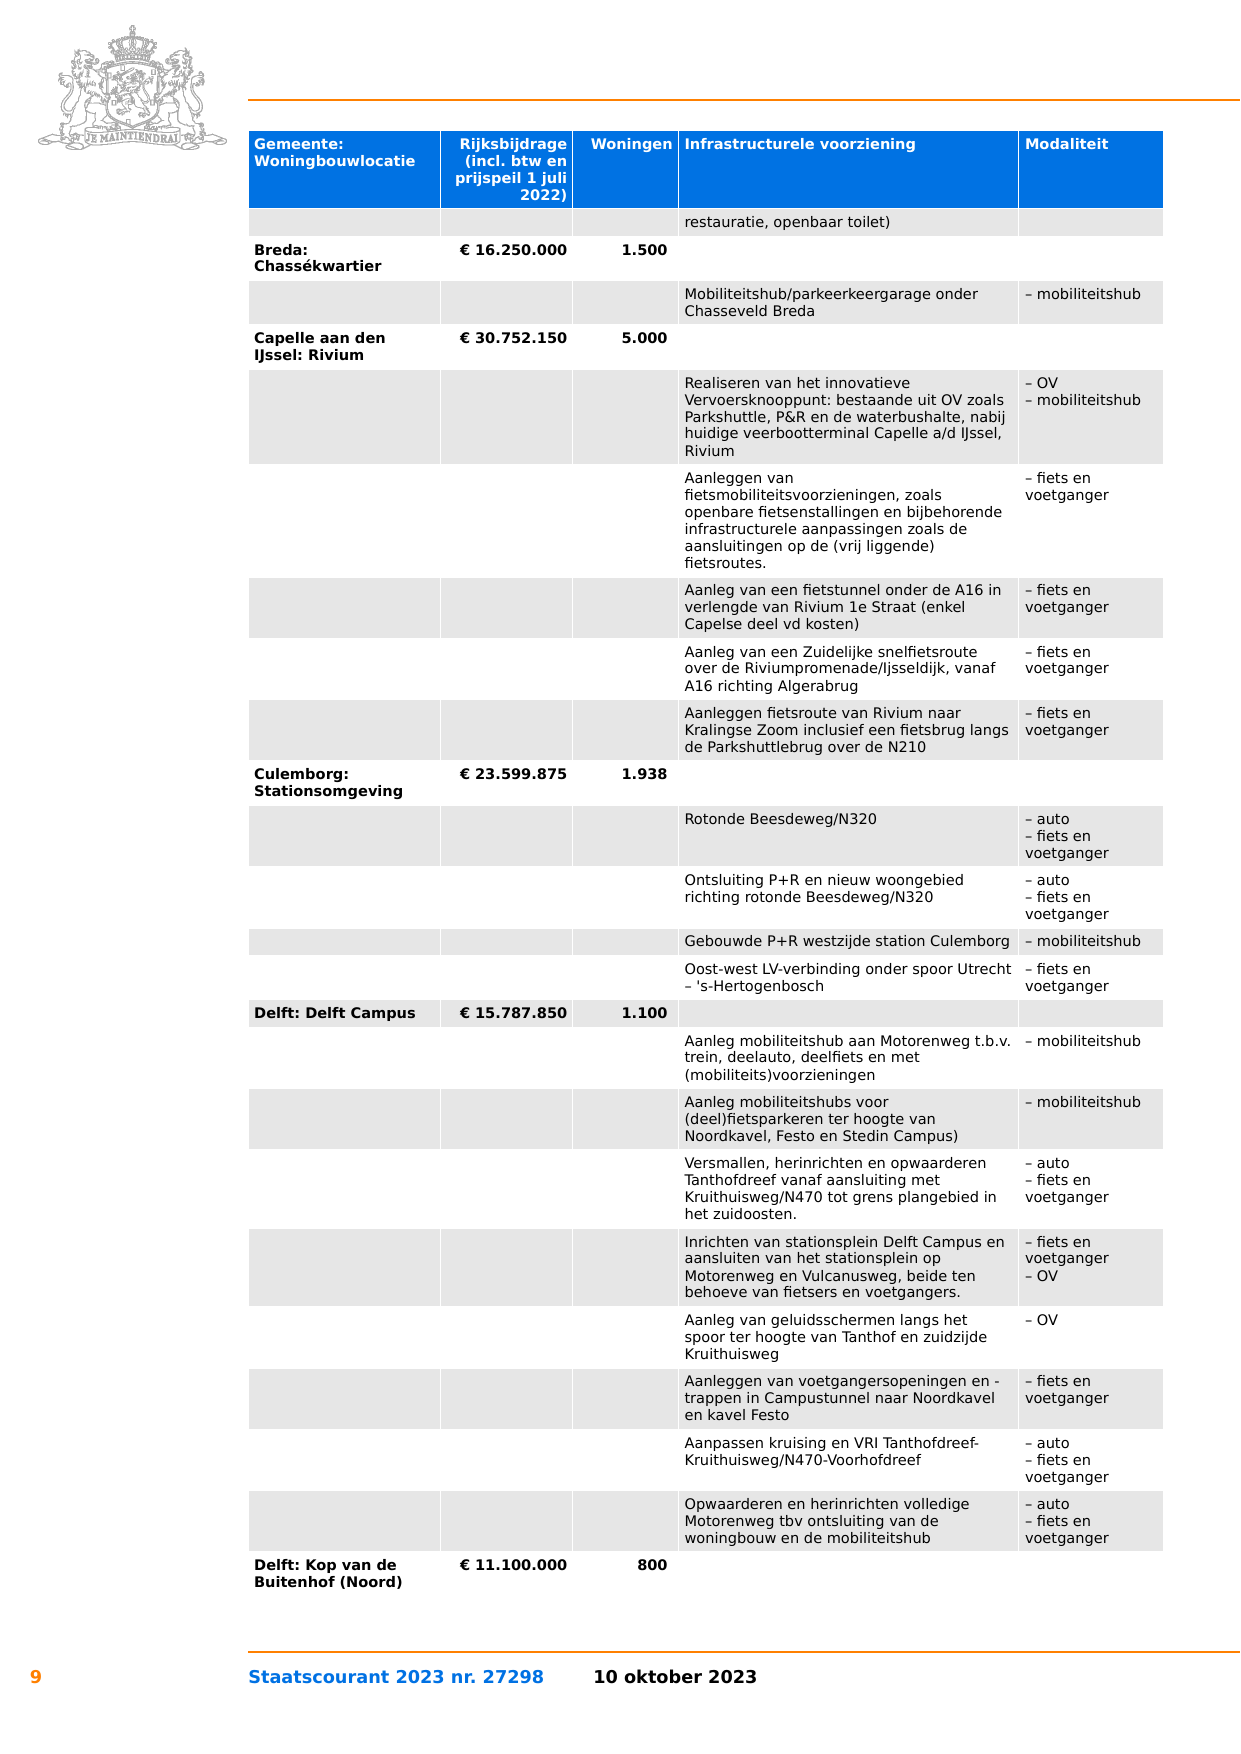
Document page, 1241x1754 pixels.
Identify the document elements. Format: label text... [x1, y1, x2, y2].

table_cell [573, 370, 678, 464]
table_cell [441, 1369, 572, 1429]
table_cell Gebouwde P+R westzijde station Culemborg [679, 929, 1018, 955]
table_cell [249, 1028, 440, 1088]
table_cell [441, 1430, 572, 1490]
table_cell – fiets en voetganger [1019, 578, 1163, 638]
table_cell – OV – mobiliteitshub [1019, 370, 1163, 464]
table_cell [441, 578, 572, 638]
table_cell € 16.250.000 [441, 237, 572, 280]
table_cell [249, 956, 440, 999]
table_cell Aanleg van een fietstunnel onder de A16 in verlengde van Rivium 1e Straat (enkel Capelse deel vd kosten) [679, 578, 1018, 638]
table_cell € 23.599.875 [441, 761, 572, 805]
table_cell – mobiliteitshub [1019, 1028, 1163, 1088]
table_cell [441, 700, 572, 760]
table_cell [441, 639, 572, 699]
table_cell [249, 578, 440, 638]
table_cell Rotonde Beesdeweg/N320 [679, 806, 1018, 866]
table_cell restauratie, openbaar toilet) [679, 209, 1018, 236]
table_cell Realiseren van het innovatieve Vervoersknooppunt: bestaande uit OV zoals Parkshuttle, P&R en de waterbushalte, nabij huidige veerbootterminal Capelle a/d IJssel, Rivium [679, 370, 1018, 464]
table_cell [441, 1491, 572, 1551]
table_cell Aanleggen van voetgangersopeningen en -trappen in Campustunnel naar Noordkavel en kavel Festo [679, 1369, 1018, 1429]
table_cell [573, 1089, 678, 1149]
table_cell [573, 1430, 678, 1490]
table_cell Inrichten van stationsplein Delft Campus en aansluiten van het stationsplein op Motorenweg en Vulcanusweg, beide ten behoeve van fietsers en voetgangers. [679, 1229, 1018, 1306]
table_cell Ontsluiting P+R en nieuw woongebied richting rotonde Beesdeweg/N320 [679, 867, 1018, 927]
table_cell [441, 1307, 572, 1367]
table_cell [573, 929, 678, 955]
table_cell Oost-west LV-verbinding onder spoor Utrecht – 's-Hertogenbosch [679, 956, 1018, 999]
table_cell – auto – fiets en voetganger [1019, 867, 1163, 927]
table_cell 800 [573, 1553, 678, 1596]
table_cell [249, 1229, 440, 1306]
table_cell – fiets en voetganger [1019, 1369, 1163, 1429]
table_cell [573, 639, 678, 699]
table_cell Culemborg: Stationsomgeving [249, 761, 440, 805]
table_cell [573, 1028, 678, 1088]
table_cell Aanleg van geluidsschermen langs het spoor ter hoogte van Tanthof en zuidzijde Kruithuisweg [679, 1307, 1018, 1367]
table_cell [573, 209, 678, 236]
table_cell Mobiliteitshub/parkeerkeergarage onder Chasseveld Breda [679, 281, 1018, 324]
table_cell [249, 370, 440, 464]
table_cell 1.500 [573, 237, 678, 280]
table_cell [249, 700, 440, 760]
table_cell – auto – fiets en voetganger [1019, 806, 1163, 866]
table_cell Aanleg mobiliteitshubs voor (deel)fietsparkeren ter hoogte van Noordkavel, Festo en Stedin Campus) [679, 1089, 1018, 1149]
table_cell [441, 1089, 572, 1149]
table_cell [249, 867, 440, 927]
table_cell [679, 1000, 1018, 1027]
table_cell [573, 1307, 678, 1367]
table_cell [441, 281, 572, 324]
table_cell [573, 465, 678, 576]
table_cell [679, 237, 1018, 280]
table_cell [441, 209, 572, 236]
table_cell Aanleg mobiliteitshub aan Motorenweg t.b.v. trein, deelauto, deelfiets en met (mobiliteits)voorzieningen [679, 1028, 1018, 1088]
table_cell Capelle aan den IJssel: Rivium [249, 325, 440, 369]
table_cell Versmallen, herinrichten en opwaarderen Tanthofdreef vanaf aansluiting met Kruithuisweg/N470 tot grens plangebied in het zuidoosten. [679, 1150, 1018, 1228]
table_cell [441, 806, 572, 866]
table_cell [441, 1229, 572, 1306]
table_header Modaliteit [1019, 131, 1163, 208]
table_cell [573, 700, 678, 760]
table_cell [1019, 237, 1163, 280]
table_cell [573, 1229, 678, 1306]
table_cell [679, 1553, 1018, 1596]
table_cell [441, 370, 572, 464]
table_cell Aanleggen fietsroute van Rivium naar Kralingse Zoom inclusief een fietsbrug langs de Parkshuttlebrug over de N210 [679, 700, 1018, 760]
table_cell [249, 209, 440, 236]
table_cell [573, 1369, 678, 1429]
table_cell – fiets en voetganger [1019, 700, 1163, 760]
table_header Infrastructurele voorziening [679, 131, 1018, 208]
table_cell [249, 1307, 440, 1367]
table_cell [573, 281, 678, 324]
table_cell – auto – fiets en voetganger [1019, 1150, 1163, 1228]
table_cell [249, 929, 440, 955]
table_cell [573, 867, 678, 927]
table_cell [249, 1430, 440, 1490]
table_cell – auto – fiets en voetganger [1019, 1491, 1163, 1551]
table_cell [441, 956, 572, 999]
table_cell [249, 465, 440, 576]
table_cell € 15.787.850 [441, 1000, 572, 1027]
table_cell [249, 1369, 440, 1429]
table_cell [1019, 325, 1163, 369]
table_cell 5.000 [573, 325, 678, 369]
table_cell [573, 578, 678, 638]
table_header Woningen [573, 131, 678, 208]
table_cell Breda: Chassékwartier [249, 237, 440, 280]
table_cell Aanleggen van fietsmobiliteitsvoorzieningen, zoals openbare fietsenstallingen en bijbehorende infrastructurele aanpassingen zoals de aansluitingen op de (vrij liggende) fietsroutes. [679, 465, 1018, 576]
table_cell 1.100 [573, 1000, 678, 1027]
table_cell [573, 956, 678, 999]
table_cell € 11.100.000 [441, 1553, 572, 1596]
table_cell [441, 929, 572, 955]
table_cell [249, 806, 440, 866]
table_cell [441, 465, 572, 576]
table_cell [249, 639, 440, 699]
table_cell [441, 867, 572, 927]
table_cell – fiets en voetganger [1019, 639, 1163, 699]
table_cell – mobiliteitshub [1019, 929, 1163, 955]
table_cell Delft: Delft Campus [249, 1000, 440, 1027]
table_cell [441, 1150, 572, 1228]
table_cell [573, 1150, 678, 1228]
table_cell [679, 761, 1018, 805]
table_cell – fiets en voetganger [1019, 956, 1163, 999]
table_cell [1019, 761, 1163, 805]
table_cell [249, 1089, 440, 1149]
table_cell – mobiliteitshub [1019, 281, 1163, 324]
table_cell 1.938 [573, 761, 678, 805]
table_cell Aanleg van een Zuidelijke snelfietsroute over de Riviumpromenade/Ijsseldijk, vanaf A16 richting Algerabrug [679, 639, 1018, 699]
table_header Rijksbijdrage (incl. btw en prijspeil 1 juli 2022) [441, 131, 572, 208]
table_cell [1019, 209, 1163, 236]
table_cell € 30.752.150 [441, 325, 572, 369]
table_cell [249, 1150, 440, 1228]
table_cell [573, 806, 678, 866]
table_cell [249, 281, 440, 324]
table_cell [249, 1491, 440, 1551]
table_cell – auto – fiets en voetganger [1019, 1430, 1163, 1490]
table_cell [573, 1491, 678, 1551]
table_cell [1019, 1553, 1163, 1596]
table_cell – fiets en voetganger – OV [1019, 1229, 1163, 1306]
table_cell – OV [1019, 1307, 1163, 1367]
table_header Gemeente: Woningbouwlocatie [249, 131, 440, 208]
table_cell [679, 325, 1018, 369]
table_cell Opwaarderen en herinrichten volledige Motorenweg tbv ontsluiting van de woningbouw en de mobiliteitshub [679, 1491, 1018, 1551]
table_cell – fiets en voetganger [1019, 465, 1163, 576]
table_cell Delft: Kop van de Buitenhof (Noord) [249, 1553, 440, 1596]
table_cell Aanpassen kruising en VRI Tanthofdreef-Kruithuisweg/N470-Voorhofdreef [679, 1430, 1018, 1490]
table_cell – mobiliteitshub [1019, 1089, 1163, 1149]
table_cell [1019, 1000, 1163, 1027]
picture [38, 25, 227, 150]
table_cell [441, 1028, 572, 1088]
